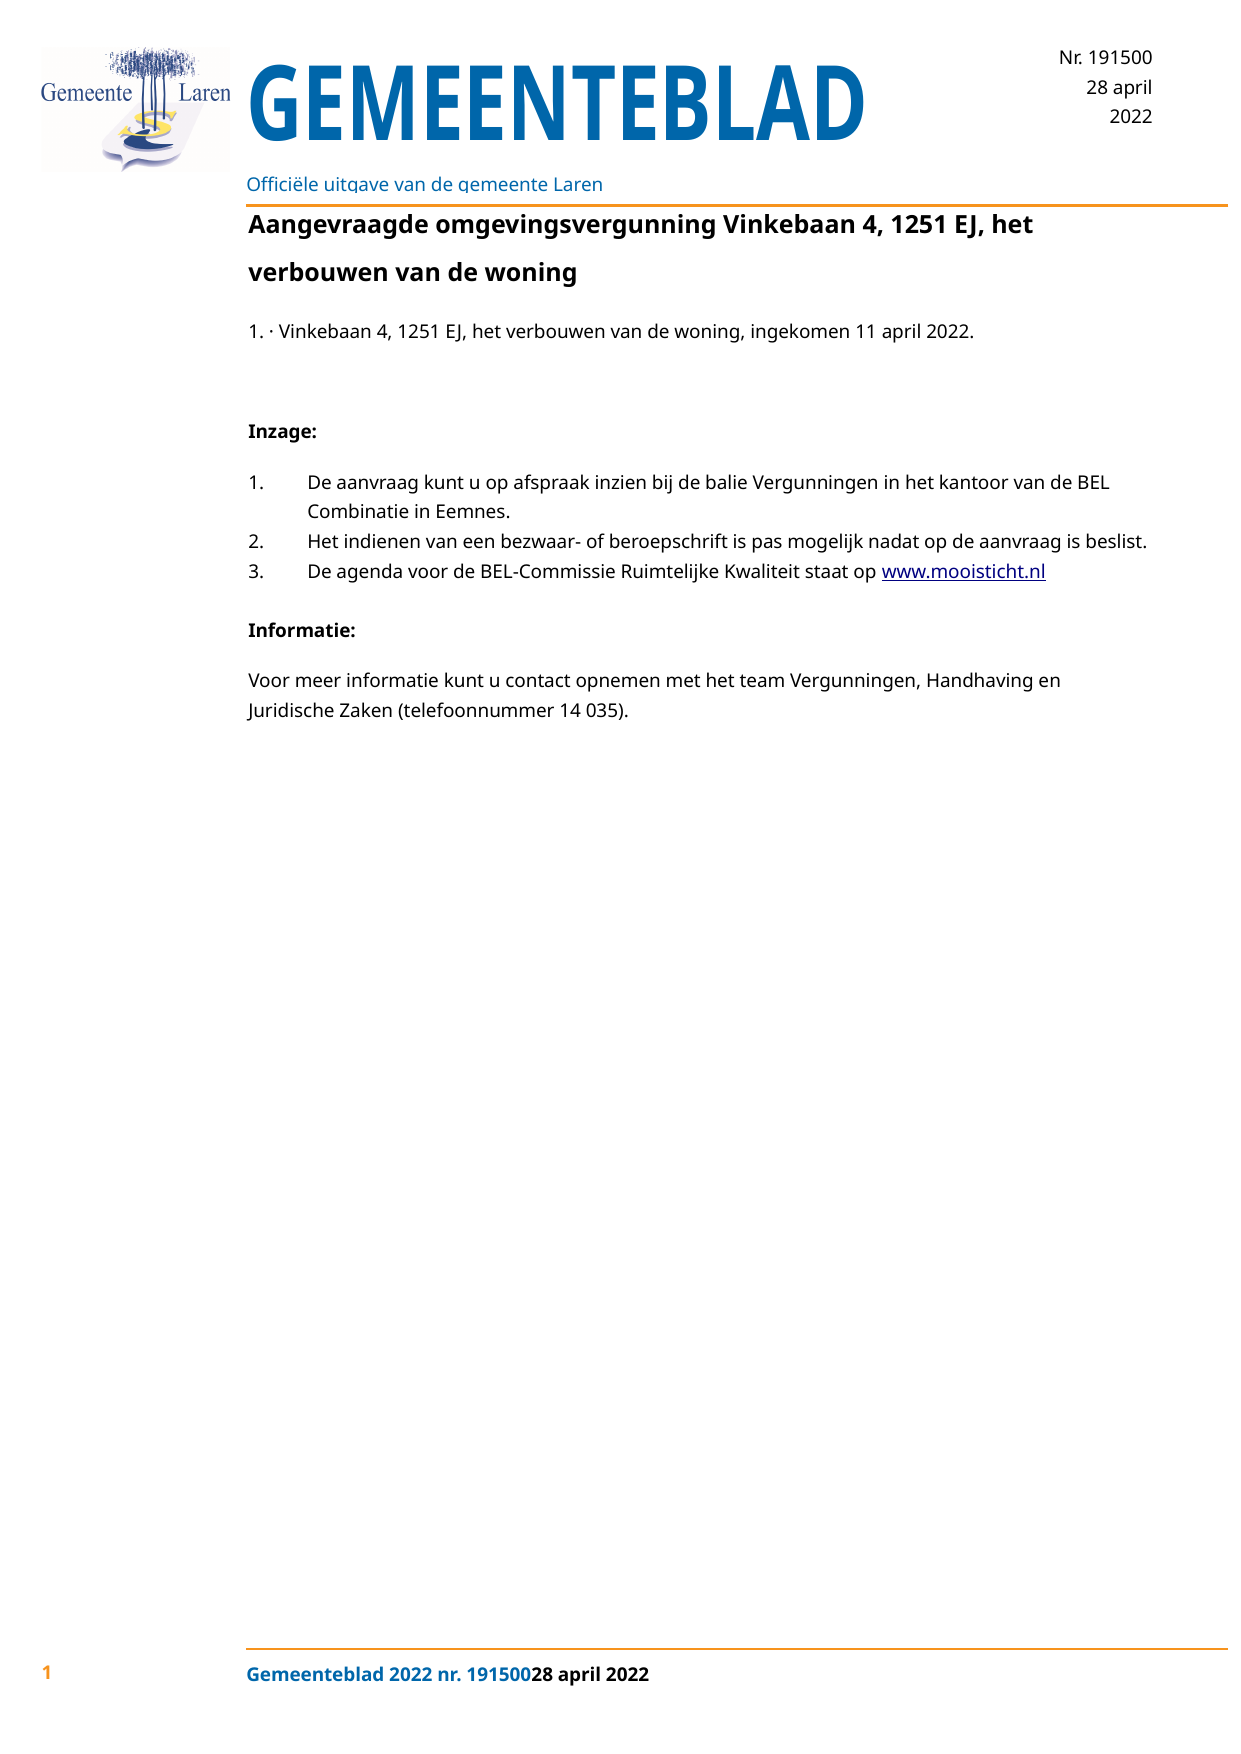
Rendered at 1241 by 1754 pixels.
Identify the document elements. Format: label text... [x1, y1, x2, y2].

list De agenda voor de BEL-Commissie Ruimtelijke Kwaliteit staat op www.mooisticht.nl [248, 558, 1152, 584]
text Voor meer informatie kunt u contact opnemen met het team Vergunningen, Handhaving en Juridische Zaken (telefoonnummer 14 035). [248, 667, 1152, 723]
text Aangevraagde omgevingsvergunning Vinkebaan 4, 1251 EJ, het verbouwen van de woning [248, 207, 1152, 288]
list Het indienen van een bezwaar- of beroepschrift is pas mogelijk nadat op de aanvraag is beslist. [248, 528, 1152, 554]
list De aanvraag kunt u op afspraak inzien bij de balie Vergunningen in het kantoor van de BEL Combinatie in Eemnes. [248, 469, 1152, 524]
text 1. · Vinkebaan 4, 1251 EJ, het verbouwen van de woning, ingekomen 11 april 2022. [248, 318, 1152, 344]
text Inzage: [248, 419, 1152, 444]
text Informatie: [248, 617, 1152, 643]
picture [41, 47, 231, 172]
